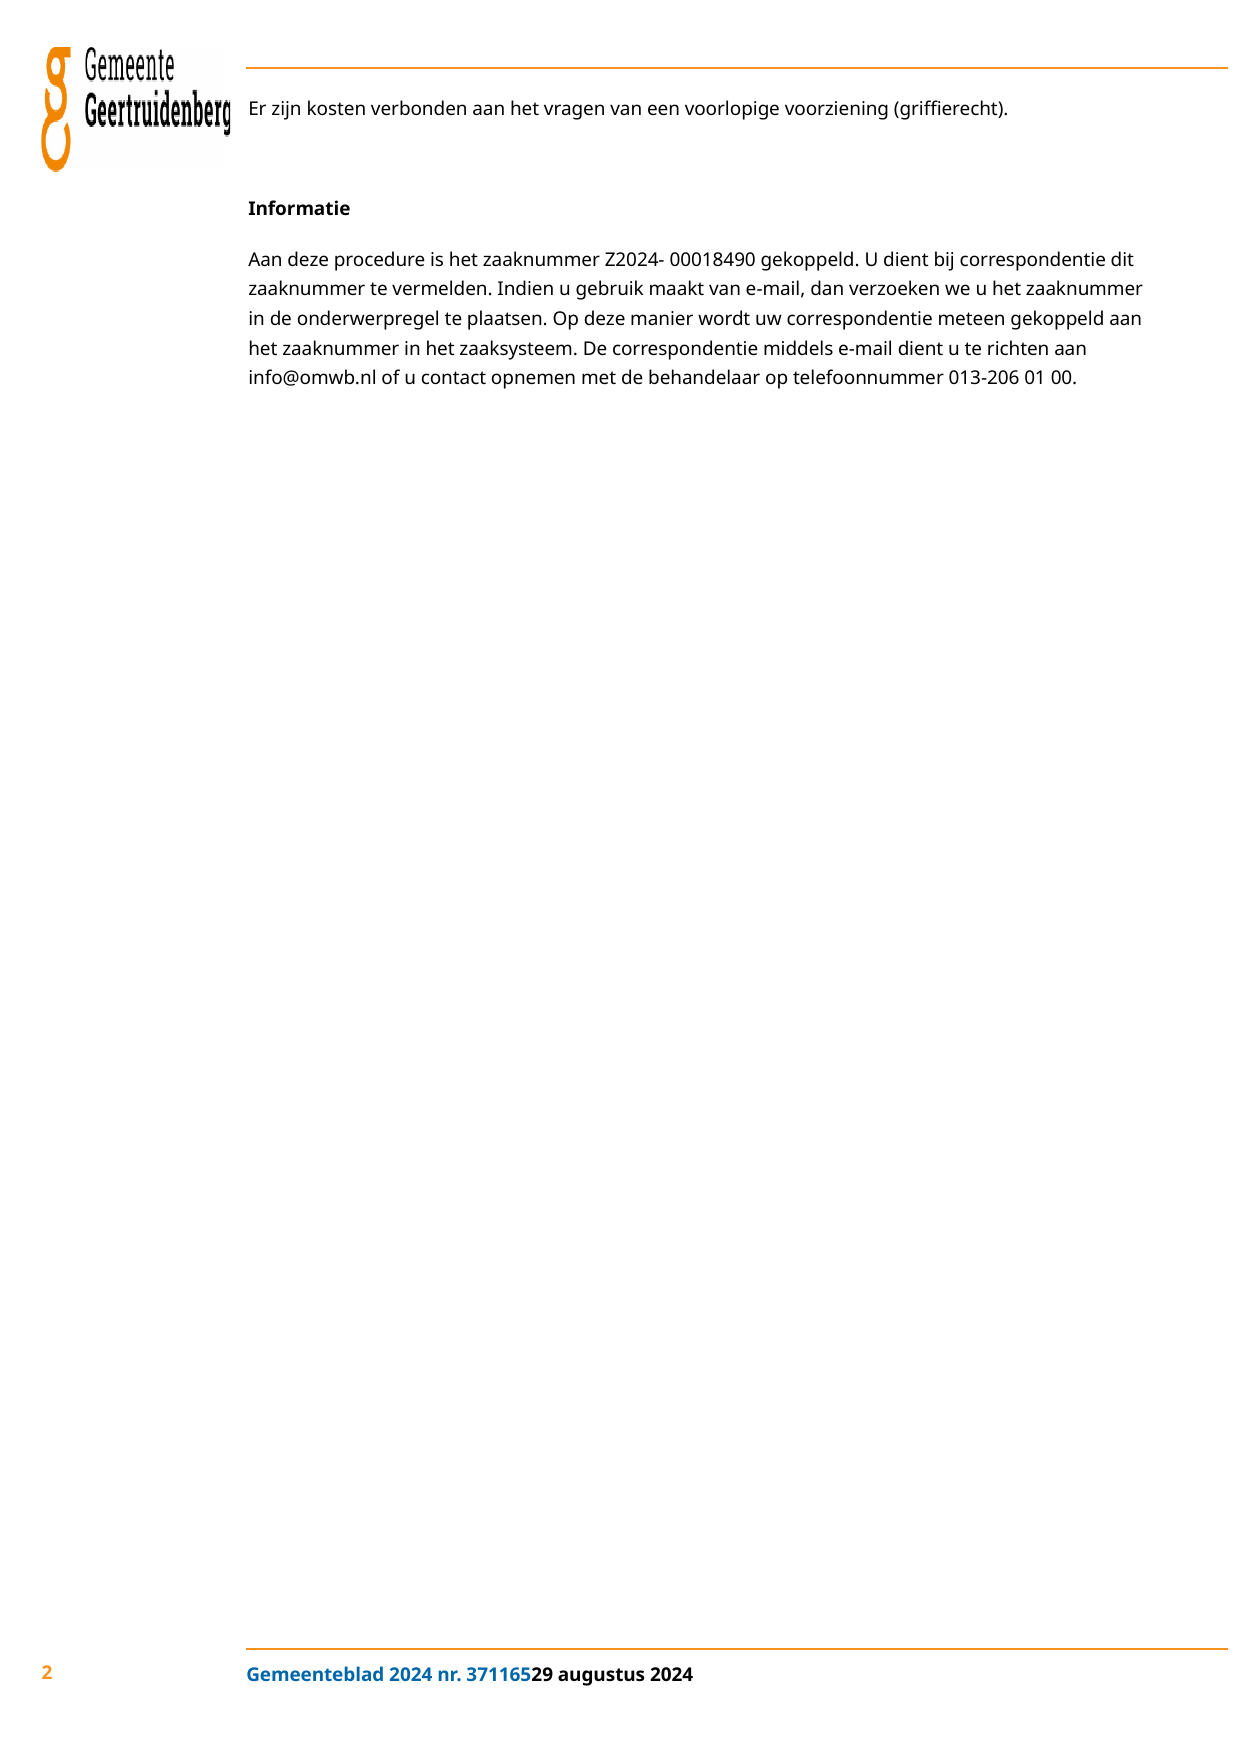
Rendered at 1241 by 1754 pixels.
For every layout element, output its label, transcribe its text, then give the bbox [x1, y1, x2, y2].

text Informatie [248, 196, 1152, 221]
text Aan deze procedure is het zaaknummer Z2024- 00018490 gekoppeld. U dient bij correspondentie dit zaaknummer te vermelden. Indien u gebruik maakt van e-mail, dan verzoeken we u het zaaknummer in de onderwerpregel te plaatsen. Op deze manier wordt uw correspondentie meteen gekoppeld aan het zaaknummer in het zaaksysteem. De correspondentie middels e-mail dient u te richten aan info@omwb.nl of u contact opnemen met de behandelaar op telefoonnummer 013-206 01 00. [248, 246, 1152, 390]
picture [41, 47, 231, 172]
text Er zijn kosten verbonden aan het vragen van een voorlopige voorziening (griffierecht). [248, 95, 1152, 121]
